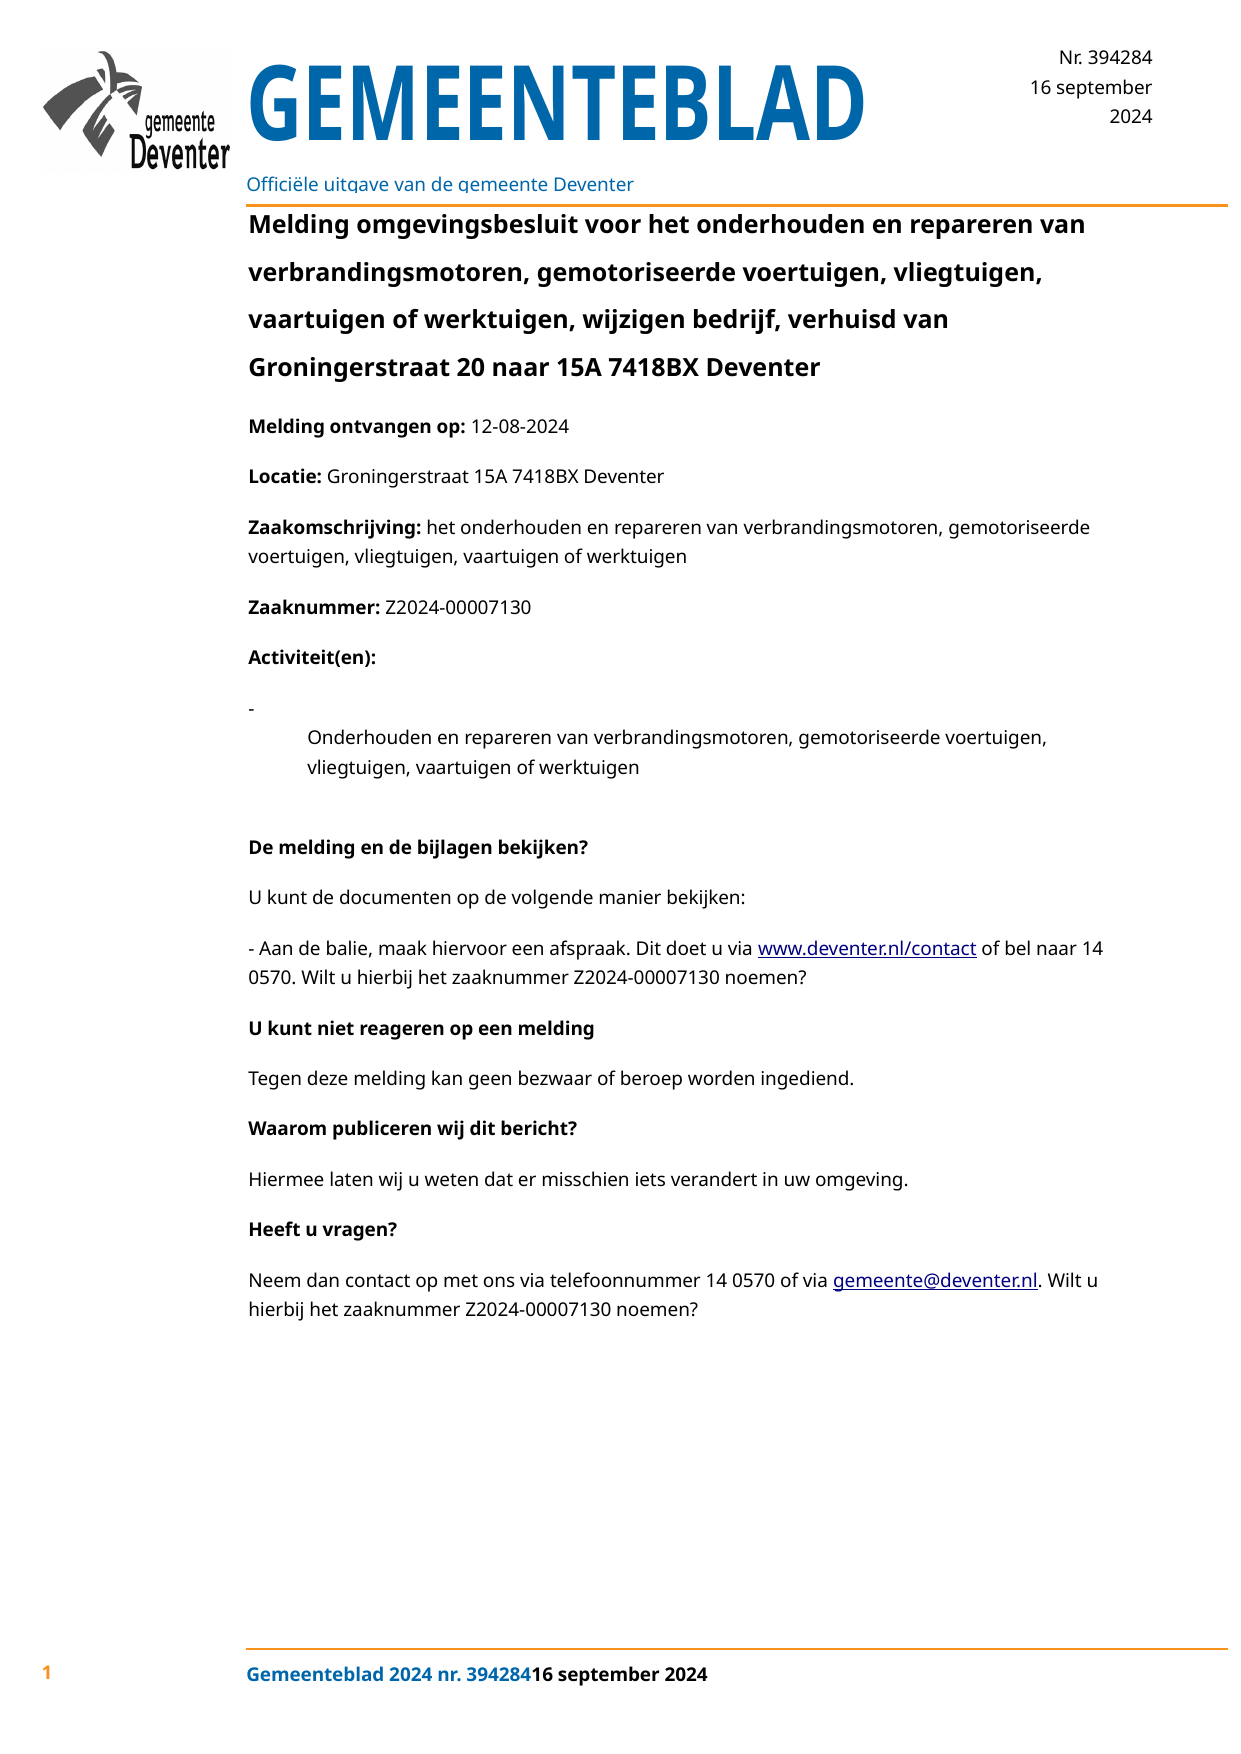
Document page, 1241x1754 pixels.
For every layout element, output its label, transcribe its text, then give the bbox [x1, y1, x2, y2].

text Heeft u vragen? [248, 1216, 1152, 1242]
text Zaaknummer: Z2024-00007130 [248, 594, 1152, 620]
text - Aan de balie, maak hiervoor een afspraak. Dit doet u via www.deventer.nl/contact of bel naar 14 0570. Wilt u hierbij het zaaknummer Z2024-00007130 noemen? [248, 935, 1152, 990]
text Melding omgevingsbesluit voor het onderhouden en repareren van verbrandingsmotoren, gemotoriseerde voertuigen, vliegtuigen, vaartuigen of werktuigen, wijzigen bedrijf, verhuisd van Groningerstraat 20 naar 15A 7418BX Deventer [248, 207, 1152, 384]
text Hiermee laten wij u weten dat er misschien iets verandert in uw omgeving. [248, 1166, 1152, 1192]
text U kunt de documenten op de volgende manier bekijken: [248, 884, 1152, 910]
text U kunt niet reageren op een melding [248, 1015, 1152, 1041]
text De melding en de bijlagen bekijken? [248, 834, 1152, 860]
text Zaakomschrijving: het onderhouden en repareren van verbrandingsmotoren, gemotoriseerde voertuigen, vliegtuigen, vaartuigen of werktuigen [248, 514, 1152, 569]
text Activiteit(en): [248, 644, 1152, 670]
picture [41, 47, 231, 172]
text Waarom publiceren wij dit bericht? [248, 1116, 1152, 1141]
text Neem dan contact op met ons via telefoonnummer 14 0570 of via gemeente@deventer.nl. Wilt u hierbij het zaaknummer Z2024-00007130 noemen? [248, 1267, 1152, 1322]
text Locatie: Groningerstraat 15A 7418BX Deventer [248, 463, 1152, 489]
list Onderhouden en repareren van verbrandingsmotoren, gemotoriseerde voertuigen, vliegtuigen, vaartuigen of werktuigen [248, 724, 1152, 780]
text Tegen deze melding kan geen bezwaar of beroep worden ingediend. [248, 1065, 1152, 1091]
text Melding ontvangen op: 12-08-2024 [248, 413, 1152, 439]
